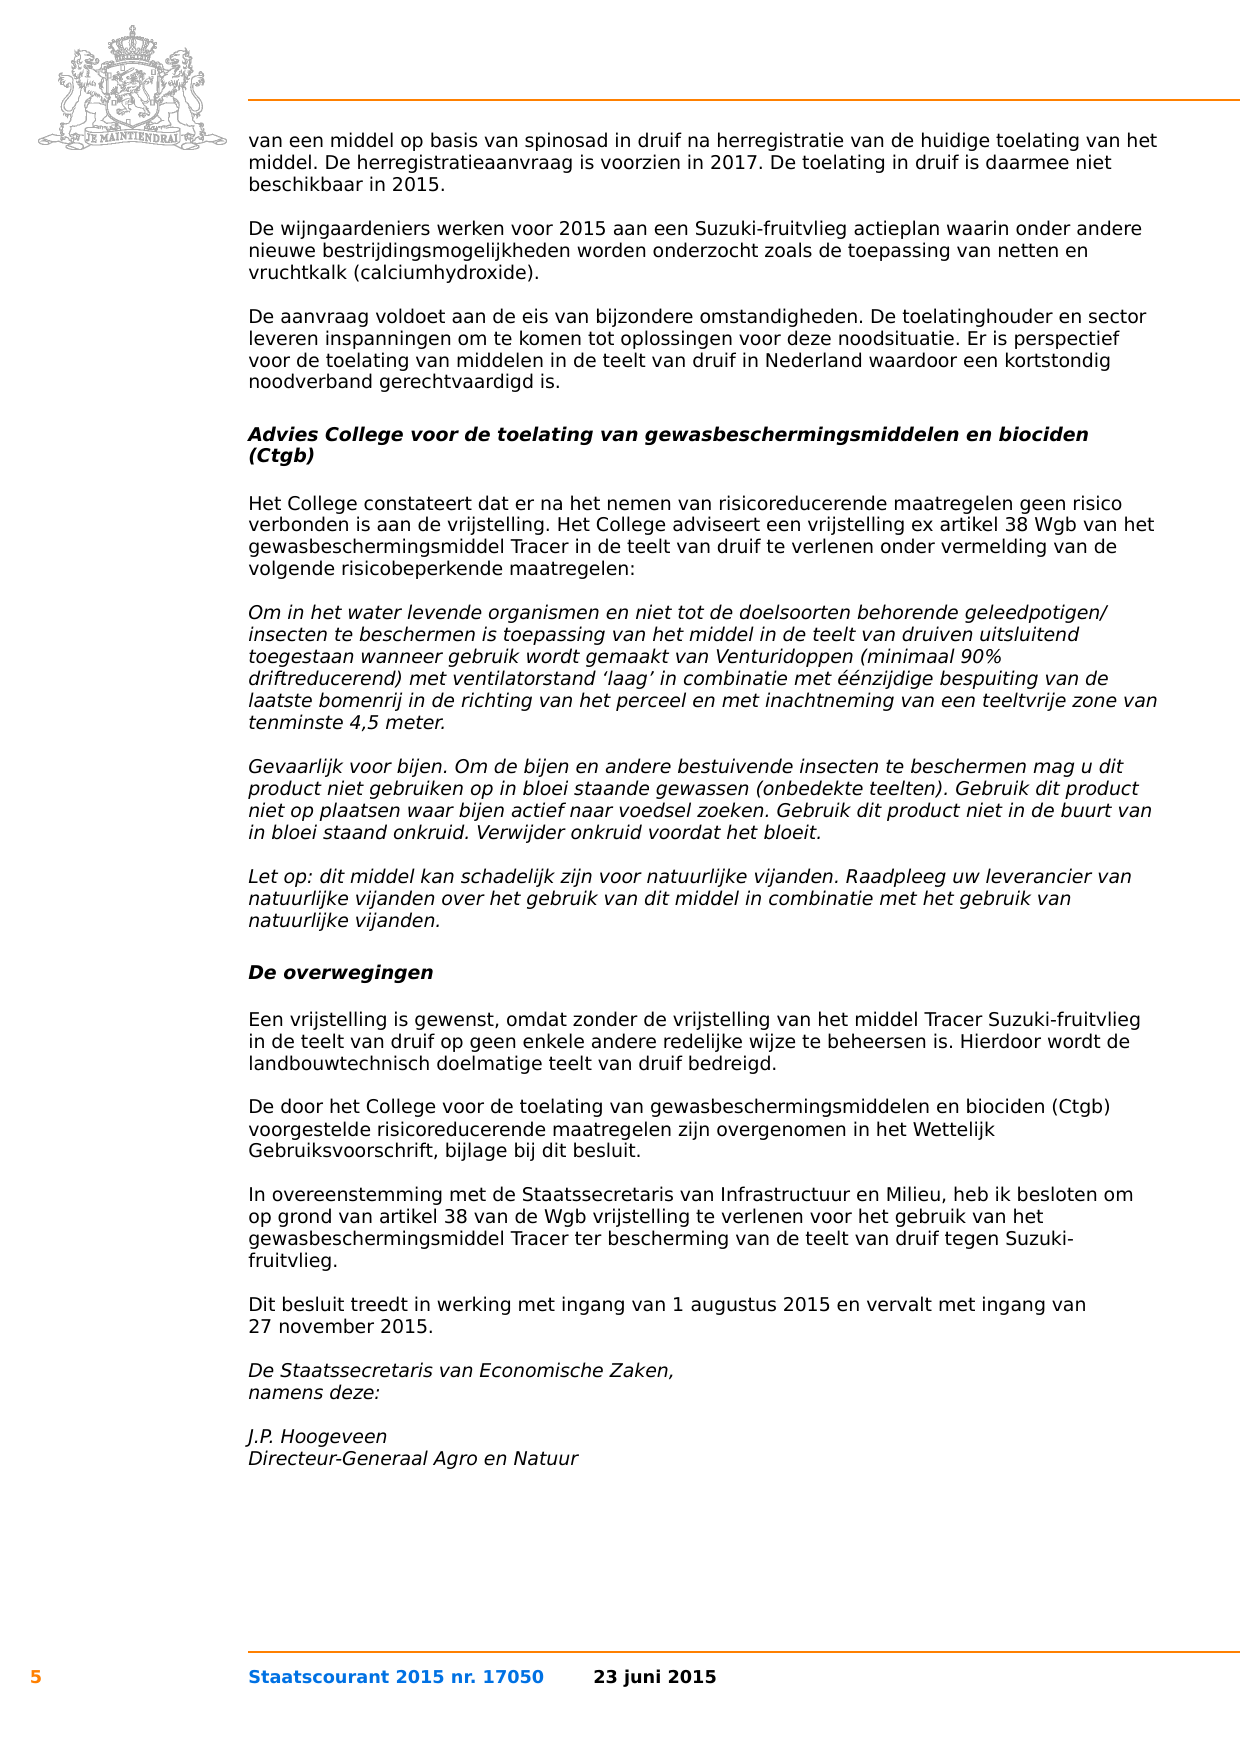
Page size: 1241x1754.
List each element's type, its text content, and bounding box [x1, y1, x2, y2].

text van een middel op basis van spinosad in druif na herregistratie van de huidige toelating van het middel. De herregistratieaanvraag is voorzien in 2017. De toelating in druif is daarmee niet beschikbaar in 2015. [248, 130, 1163, 196]
subtitle De overwegingen [248, 962, 1163, 984]
text De door het College voor de toelating van gewasbeschermingsmiddelen en biociden (Ctgb) voorgestelde risicoreducerende maatregelen zijn overgenomen in het Wettelijk Gebruiksvoorschrift, bijlage bij dit besluit. [248, 1096, 1163, 1162]
subtitle Advies College voor de toelating van gewasbeschermingsmiddelen en biociden (Ctgb) [248, 423, 1163, 467]
text Dit besluit treedt in werking met ingang van 1 augustus 2015 en vervalt met ingang van 27 november 2015. [248, 1294, 1163, 1338]
picture [38, 25, 227, 150]
text Een vrijstelling is gewenst, omdat zonder de vrijstelling van het middel Tracer Suzuki-fruitvlieg in de teelt van druif op geen enkele andere redelijke wijze te beheersen is. Hierdoor wordt de landbouwtechnisch doelmatige teelt van druif bedreigd. [248, 1009, 1163, 1074]
text De wijngaardeniers werken voor 2015 aan een Suzuki-fruitvlieg actieplan waarin onder andere nieuwe bestrijdingsmogelijkheden worden onderzocht zoals de toepassing van netten en vruchtkalk (calciumhydroxide). [248, 218, 1163, 284]
text Gevaarlijk voor bijen. Om de bijen en andere bestuivende insecten te beschermen mag u dit product niet gebruiken op in bloei staande gewassen (onbedekte teelten). Gebruik dit product niet op plaatsen waar bijen actief naar voedsel zoeken. Gebruik dit product niet in de buurt van in bloei staand onkruid. Verwijder onkruid voordat het bloeit. [248, 756, 1163, 844]
text De Staatssecretaris van Economische Zaken, namens deze: J.P. Hoogeveen Directeur-Generaal Agro en Natuur [248, 1360, 1163, 1470]
text Om in het water levende organismen en niet tot de doelsoorten behorende geleedpotigen/ insecten te beschermen is toepassing van het middel in de teelt van druiven uitsluitend toegestaan wanneer gebruik wordt gemaakt van Venturidoppen (minimaal 90% driftreducerend) met ventilatorstand ‘laag’ in combinatie met éénzijdige bespuiting van de laatste bomenrij in de richting van het perceel en met inachtneming van een teeltvrije zone van tenminste 4,5 meter. [248, 602, 1163, 734]
text De aanvraag voldoet aan de eis van bijzondere omstandigheden. De toelatinghouder en sector leveren inspanningen om te komen tot oplossingen voor deze noodsituatie. Er is perspectief voor de toelating van middelen in de teelt van druif in Nederland waardoor een kortstondig noodverband gerechtvaardigd is. [248, 306, 1163, 393]
text Let op: dit middel kan schadelijk zijn voor natuurlijke vijanden. Raadpleeg uw leverancier van natuurlijke vijanden over het gebruik van dit middel in combinatie met het gebruik van natuurlijke vijanden. [248, 866, 1163, 932]
text In overeenstemming met de Staatssecretaris van Infrastructuur en Milieu, heb ik besloten om op grond van artikel 38 van de Wgb vrijstelling te verlenen voor het gebruik van het gewasbeschermingsmiddel Tracer ter bescherming van de teelt van druif tegen Suzuki-fruitvlieg. [248, 1184, 1163, 1272]
text Het College constateert dat er na het nemen van risicoreducerende maatregelen geen risico verbonden is aan de vrijstelling. Het College adviseert een vrijstelling ex artikel 38 Wgb van het gewasbeschermingsmiddel Tracer in de teelt van druif te verlenen onder vermelding van de volgende risicobeperkende maatregelen: [248, 492, 1163, 580]
